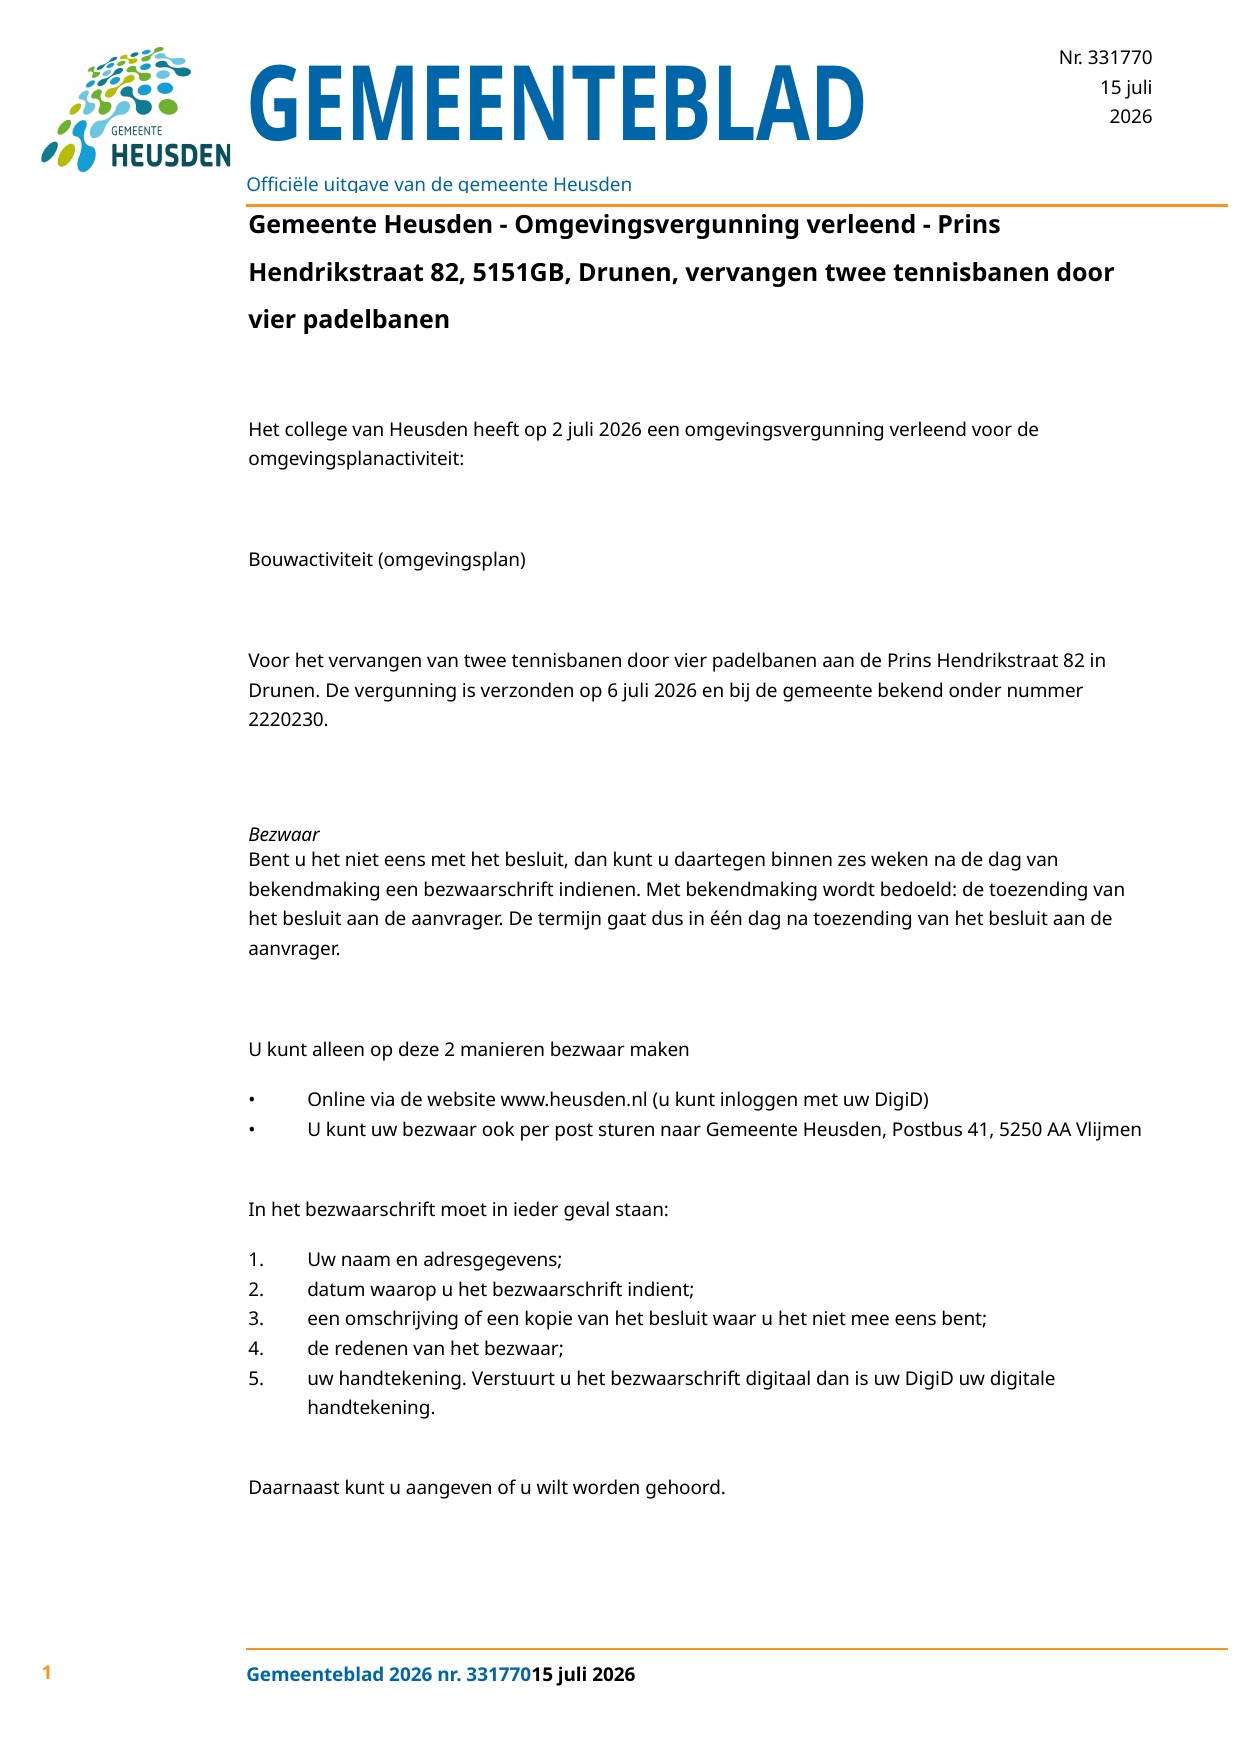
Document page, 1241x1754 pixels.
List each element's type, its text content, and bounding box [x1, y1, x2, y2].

text Bezwaar [248, 821, 1152, 846]
text Gemeente Heusden - Omgevingsvergunning verleend - Prins Hendrikstraat 82, 5151GB, Drunen, vervangen twee tennisbanen door vier padelbanen [248, 207, 1152, 336]
list uw handtekening. Verstuurt u het bezwaarschrift digitaal dan is uw DigiD uw digitale handtekening. [248, 1365, 1152, 1420]
list Online via de website www.heusden.nl (u kunt inloggen met uw DigiD) [248, 1086, 1152, 1112]
list een omschrijving of een kopie van het besluit waar u het niet mee eens bent; [248, 1306, 1152, 1331]
text Het college van Heusden heeft op 2 juli 2026 een omgevingsvergunning verleend voor de omgevingsplanactiviteit: [248, 416, 1152, 471]
list Uw naam en adresgegevens; [248, 1246, 1152, 1272]
list datum waarop u het bezwaarschrift indient; [248, 1276, 1152, 1302]
text Voor het vervangen van twee tennisbanen door vier padelbanen aan de Prins Hendrikstraat 82 in Drunen. De vergunning is verzonden op 6 juli 2026 en bij de gemeente bekend onder nummer 2220230. [248, 647, 1152, 732]
picture [41, 47, 231, 172]
text Daarnaast kunt u aangeven of u wilt worden gehoord. [248, 1474, 1152, 1500]
text U kunt alleen op deze 2 manieren bezwaar maken [248, 1036, 1152, 1062]
text In het bezwaarschrift moet in ieder geval staan: [248, 1196, 1152, 1222]
list U kunt uw bezwaar ook per post sturen naar Gemeente Heusden, Postbus 41, 5250 AA Vlijmen [248, 1116, 1152, 1142]
text Bent u het niet eens met het besluit, dan kunt u daartegen binnen zes weken na de dag van bekendmaking een bezwaarschrift indienen. Met bekendmaking wordt bedoeld: de toezending van het besluit aan de aanvrager. De termijn gaat dus in één dag na toezending van het besluit aan de aanvrager. [248, 846, 1152, 961]
text Bouwactiviteit (omgevingsplan) [248, 546, 1152, 572]
list de redenen van het bezwaar; [248, 1335, 1152, 1361]
